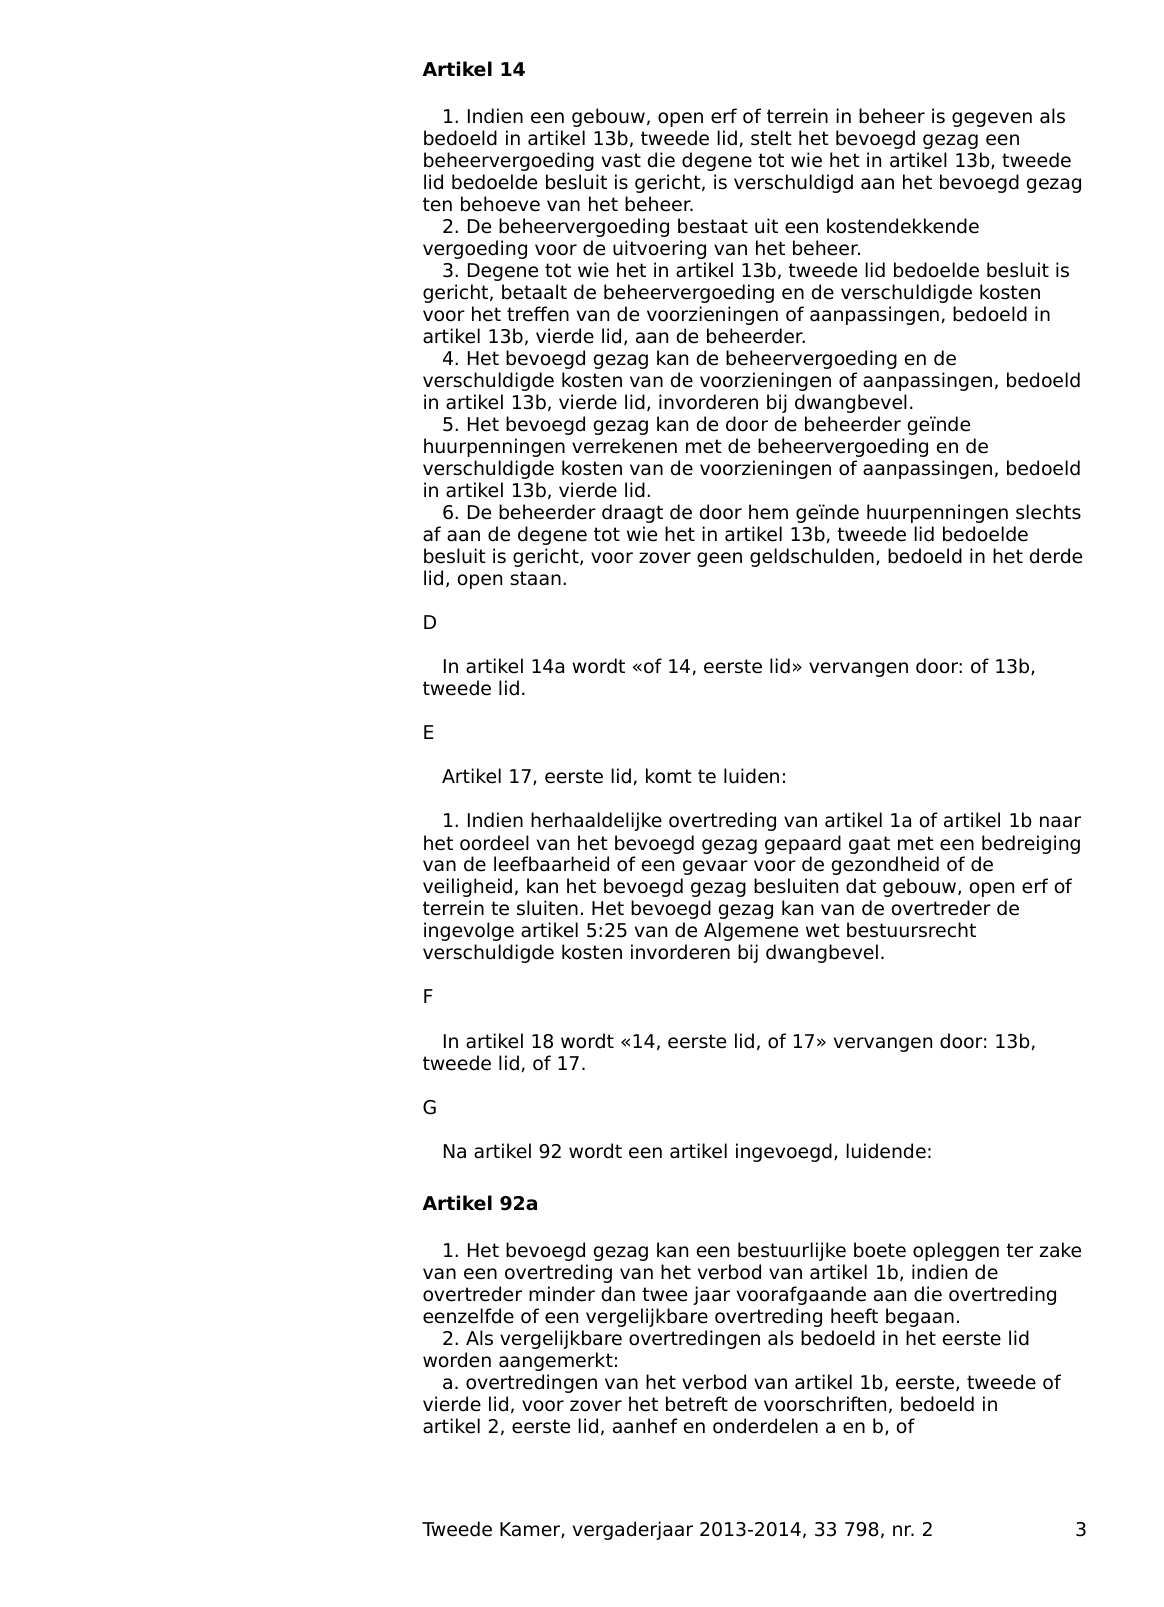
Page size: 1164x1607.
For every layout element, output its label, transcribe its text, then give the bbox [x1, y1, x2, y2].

text 1. Indien herhaaldelijke overtreding van artikel 1a of artikel 1b naar het oordeel van het bevoegd gezag gepaard gaat met een bedreiging van de leefbaarheid of een gevaar voor de gezondheid of de veiligheid, kan het bevoegd gezag besluiten dat gebouw, open erf of terrein te sluiten. Het bevoegd gezag kan van de overtreder de ingevolge artikel 5:25 van de Algemene wet bestuursrecht verschuldigde kosten invorderen bij dwangbevel. [422, 810, 1087, 964]
text 2. Als vergelijkbare overtredingen als bedoeld in het eerste lid worden aangemerkt: [422, 1328, 1087, 1372]
text 5. Het bevoegd gezag kan de door de beheerder geïnde huurpenningen verrekenen met de beheervergoeding en de verschuldigde kosten van de voorzieningen of aanpassingen, bedoeld in artikel 13b, vierde lid. [422, 414, 1087, 502]
text Na artikel 92 wordt een artikel ingevoegd, luidende: [422, 1141, 1087, 1163]
text 6. De beheerder draagt de door hem geïnde huurpenningen slechts af aan de degene tot wie het in artikel 13b, tweede lid bedoelde besluit is gericht, voor zover geen geldschulden, bedoeld in het derde lid, open staan. [422, 502, 1087, 589]
text In artikel 14a wordt «of 14, eerste lid» vervangen door: of 13b, tweede lid. [422, 656, 1087, 700]
text 1. Indien een gebouw, open erf of terrein in beheer is gegeven als bedoeld in artikel 13b, tweede lid, stelt het bevoegd gezag een beheervergoeding vast die degene tot wie het in artikel 13b, tweede lid bedoelde besluit is gericht, is verschuldigd aan het bevoegd gezag ten behoeve van het beheer. [422, 106, 1087, 216]
text D [422, 612, 1087, 634]
text Artikel 17, eerste lid, komt te luiden: [422, 766, 1087, 788]
text F [422, 986, 1087, 1008]
text 1. Het bevoegd gezag kan een bestuurlijke boete opleggen ter zake van een overtreding van het verbod van artikel 1b, indien de overtreder minder dan twee jaar voorafgaande aan die overtreding eenzelfde of een vergelijkbare overtreding heeft begaan. [422, 1240, 1087, 1328]
text G [422, 1097, 1087, 1119]
text a. overtredingen van het verbod van artikel 1b, eerste, tweede of vierde lid, voor zover het betreft de voorschriften, bedoeld in artikel 2, eerste lid, aanhef en onderdelen a en b, of [422, 1372, 1087, 1438]
subtitle Artikel 92a [422, 1193, 1087, 1215]
text 2. De beheervergoeding bestaat uit een kostendekkende vergoeding voor de uitvoering van het beheer. [422, 216, 1087, 260]
text In artikel 18 wordt «14, eerste lid, of 17» vervangen door: 13b, tweede lid, of 17. [422, 1031, 1087, 1074]
text 4. Het bevoegd gezag kan de beheervergoeding en de verschuldigde kosten van de voorzieningen of aanpassingen, bedoeld in artikel 13b, vierde lid, invorderen bij dwangbevel. [422, 348, 1087, 414]
subtitle Artikel 14 [422, 59, 1087, 81]
text E [422, 722, 1087, 744]
text 3. Degene tot wie het in artikel 13b, tweede lid bedoelde besluit is gericht, betaalt de beheervergoeding en de verschuldigde kosten voor het treffen van de voorzieningen of aanpassingen, bedoeld in artikel 13b, vierde lid, aan de beheerder. [422, 260, 1087, 348]
